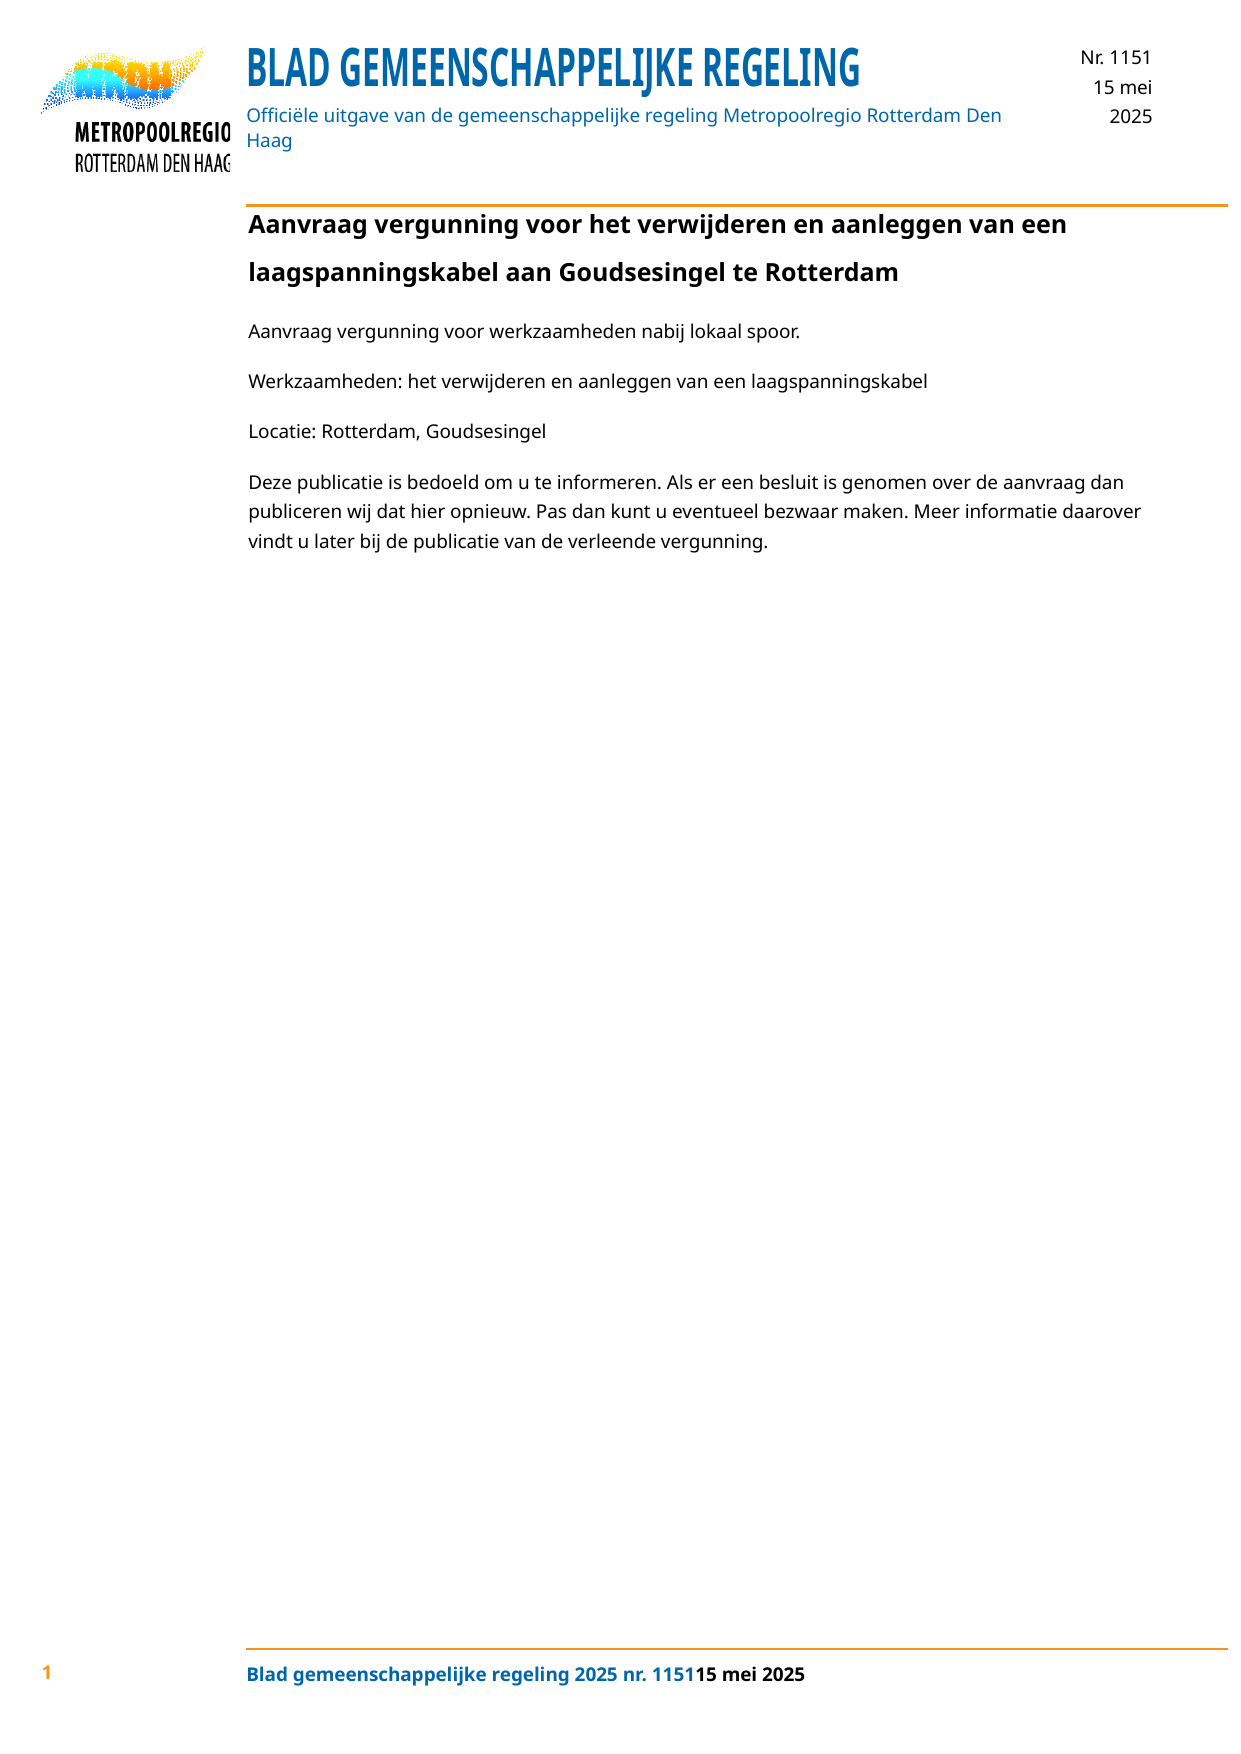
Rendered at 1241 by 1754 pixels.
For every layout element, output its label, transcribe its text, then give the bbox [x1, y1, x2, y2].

picture [41, 47, 231, 172]
text Locatie: Rotterdam, Goudsesingel [248, 419, 1152, 444]
text Aanvraag vergunning voor het verwijderen en aanleggen van een laagspanningskabel aan Goudsesingel te Rotterdam [248, 207, 1152, 288]
text Deze publicatie is bedoeld om u te informeren. Als er een besluit is genomen over de aanvraag dan publiceren wij dat hier opnieuw. Pas dan kunt u eventueel bezwaar maken. Meer informatie daarover vindt u later bij de publicatie van de verleende vergunning. [248, 469, 1152, 554]
text Aanvraag vergunning voor werkzaamheden nabij lokaal spoor. [248, 318, 1152, 344]
text Werkzaamheden: het verwijderen en aanleggen van een laagspanningskabel [248, 368, 1152, 394]
